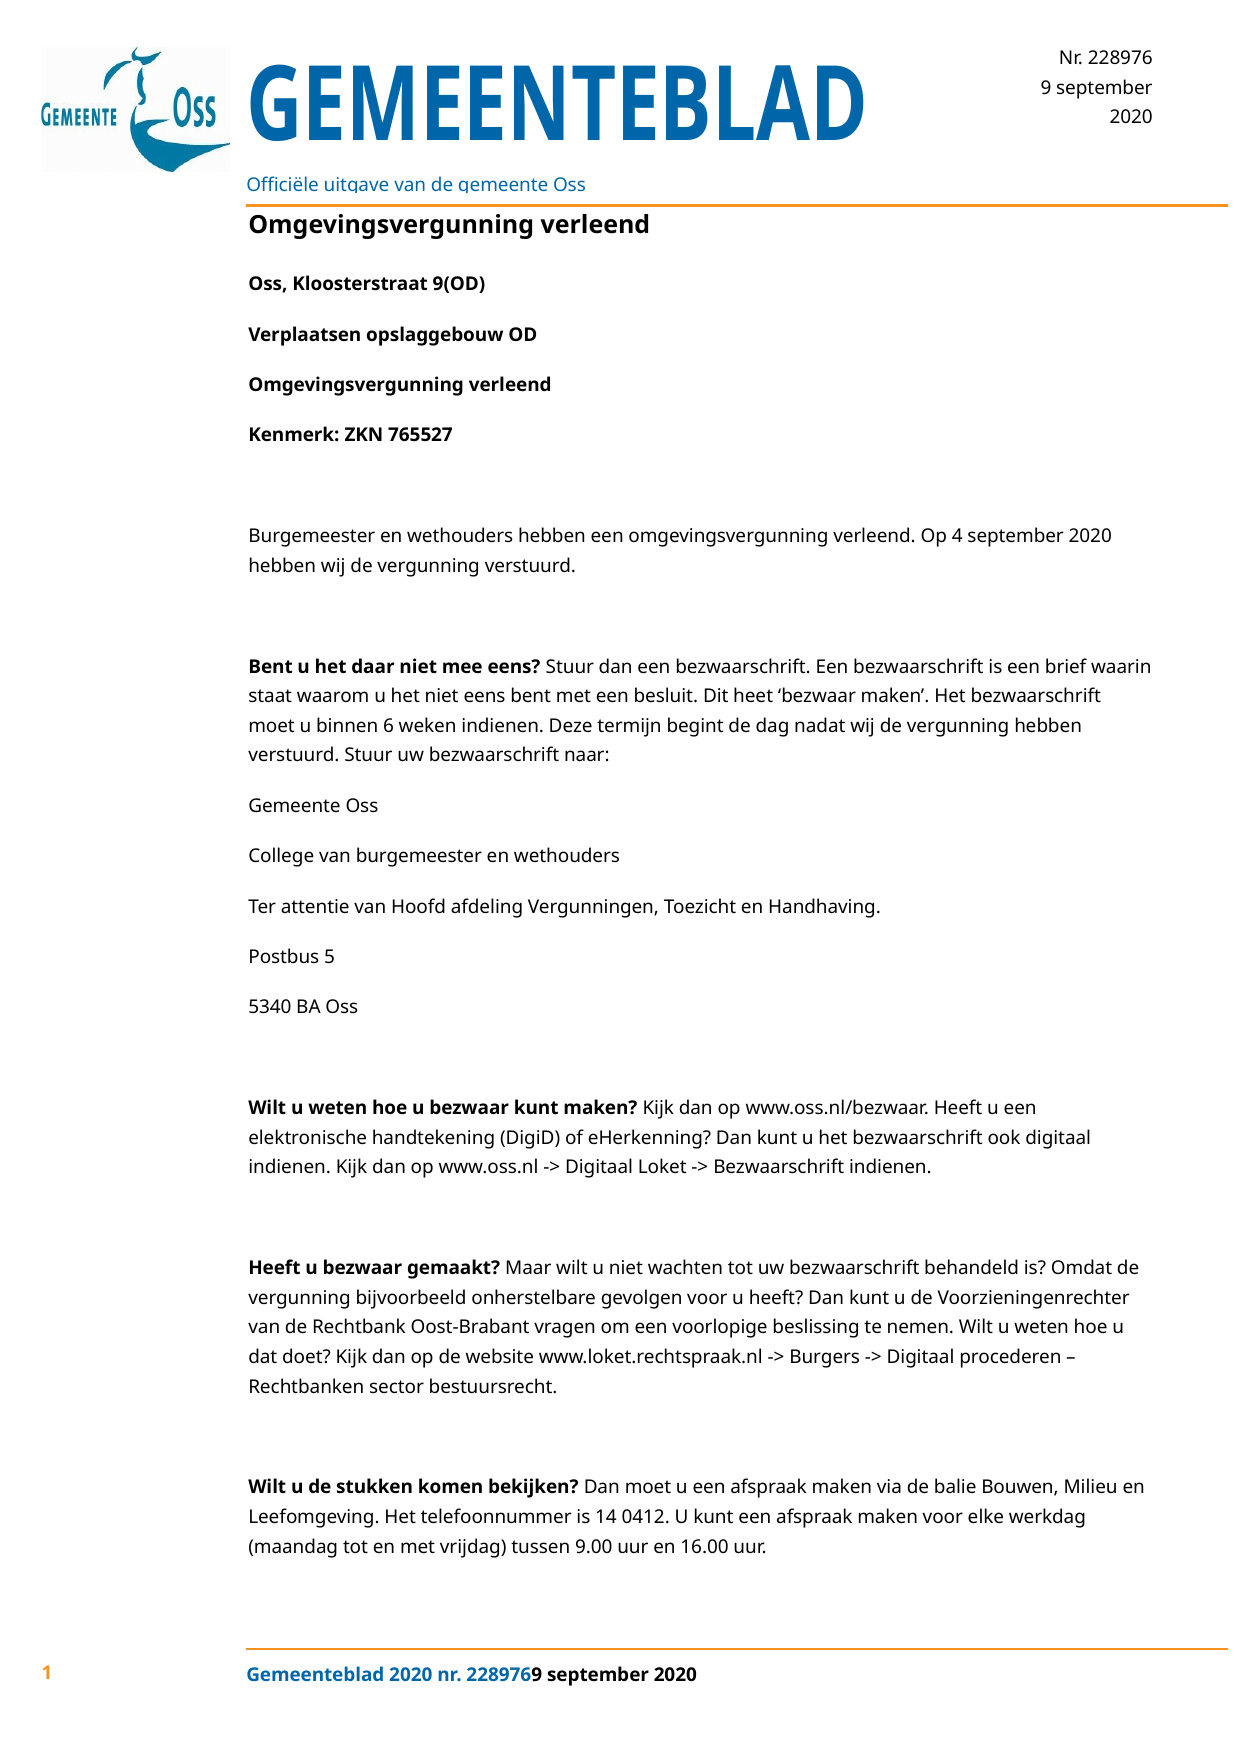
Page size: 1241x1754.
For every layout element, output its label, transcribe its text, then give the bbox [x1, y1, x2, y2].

text Omgevingsvergunning verleend [248, 371, 1152, 397]
text Omgevingsvergunning verleend [248, 207, 1152, 241]
text Ter attentie van Hoofd afdeling Vergunningen, Toezicht en Handhaving. [248, 893, 1152, 918]
text Bent u het daar niet mee eens? Stuur dan een bezwaarschrift. Een bezwaarschrift is een brief waarin staat waarom u het niet eens bent met een besluit. Dit heet ‘bezwaar maken’. Het bezwaarschrift moet u binnen 6 weken indienen. Deze termijn begint de dag nadat wij de vergunning hebben verstuurd. Stuur uw bezwaarschrift naar: [248, 653, 1152, 767]
text 5340 BA Oss [248, 994, 1152, 1019]
text Oss, Kloosterstraat 9(OD) [248, 270, 1152, 296]
text Kenmerk: ZKN 765527 [248, 422, 1152, 447]
text Heeft u bezwaar gemaakt? Maar wilt u niet wachten tot uw bezwaarschrift behandeld is? Omdat de vergunning bijvoorbeeld onherstelbare gevolgen voor u heeft? Dan kunt u de Voorzieningenrechter van de Rechtbank Oost-Brabant vragen om een voorlopige beslissing te nemen. Wilt u weten hoe u dat doet? Kijk dan op de website www.loket.rechtspraak.nl -> Burgers -> Digitaal procederen – Rechtbanken sector bestuursrecht. [248, 1254, 1152, 1398]
text Burgemeester en wethouders hebben een omgevingsvergunning verleend. Op 4 september 2020 hebben wij de vergunning verstuurd. [248, 522, 1152, 578]
text Wilt u de stukken komen bekijken? Dan moet u een afspraak maken via de balie Bouwen, Milieu en Leefomgeving. Het telefoonnummer is 14 0412. U kunt een afspraak maken voor elke werkdag (maandag tot en met vrijdag) tussen 9.00 uur en 16.00 uur. [248, 1474, 1152, 1558]
picture [41, 47, 231, 172]
text Postbus 5 [248, 943, 1152, 969]
text College van burgemeester en wethouders [248, 842, 1152, 868]
text Wilt u weten hoe u bezwaar kunt maken? Kijk dan op www.oss.nl/bezwaar. Heeft u een elektronische handtekening (DigiD) of eHerkenning? Dan kunt u het bezwaarschrift ook digitaal indienen. Kijk dan op www.oss.nl -> Digitaal Loket -> Bezwaarschrift indienen. [248, 1094, 1152, 1179]
text Verplaatsen opslaggebouw OD [248, 321, 1152, 346]
text Gemeente Oss [248, 792, 1152, 818]
